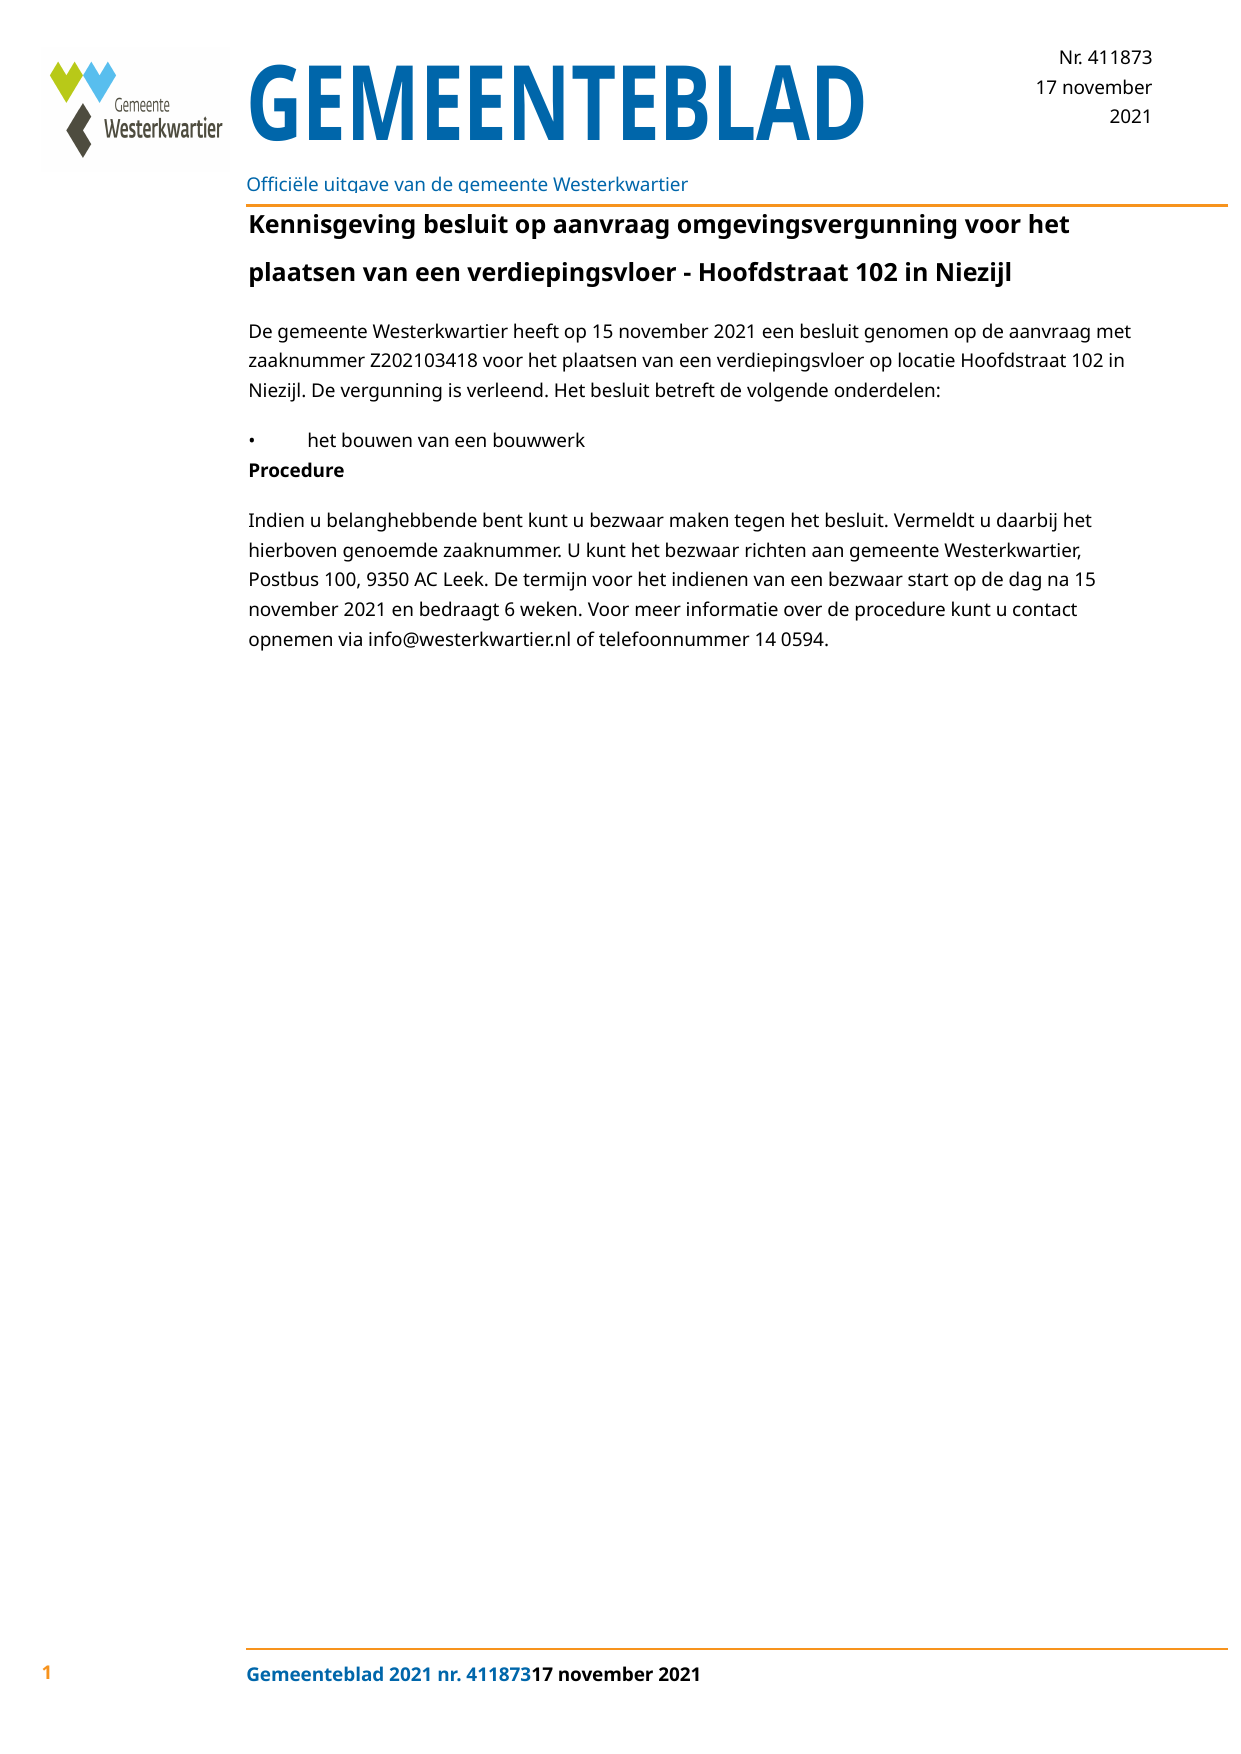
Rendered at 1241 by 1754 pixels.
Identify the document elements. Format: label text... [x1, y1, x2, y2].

text Procedure [248, 457, 1152, 483]
picture [41, 47, 231, 172]
text Indien u belanghebbende bent kunt u bezwaar maken tegen het besluit. Vermeldt u daarbij het hierboven genoemde zaaknummer. U kunt het bezwaar richten aan gemeente Westerkwartier, Postbus 100, 9350 AC Leek. De termijn voor het indienen van een bezwaar start op de dag na 15 november 2021 en bedraagt 6 weken. Voor meer informatie over de procedure kunt u contact opnemen via info@westerkwartier.nl of telefoonnummer 14 0594. [248, 507, 1152, 652]
text De gemeente Westerkwartier heeft op 15 november 2021 een besluit genomen op de aanvraag met zaaknummer Z202103418 voor het plaatsen van een verdiepingsvloer op locatie Hoofdstraat 102 in Niezijl. De vergunning is verleend. Het besluit betreft de volgende onderdelen: [248, 318, 1152, 403]
list het bouwen van een bouwwerk [248, 427, 1152, 453]
text Kennisgeving besluit op aanvraag omgevingsvergunning voor het plaatsen van een verdiepingsvloer - Hoofdstraat 102 in Niezijl [248, 207, 1152, 288]
